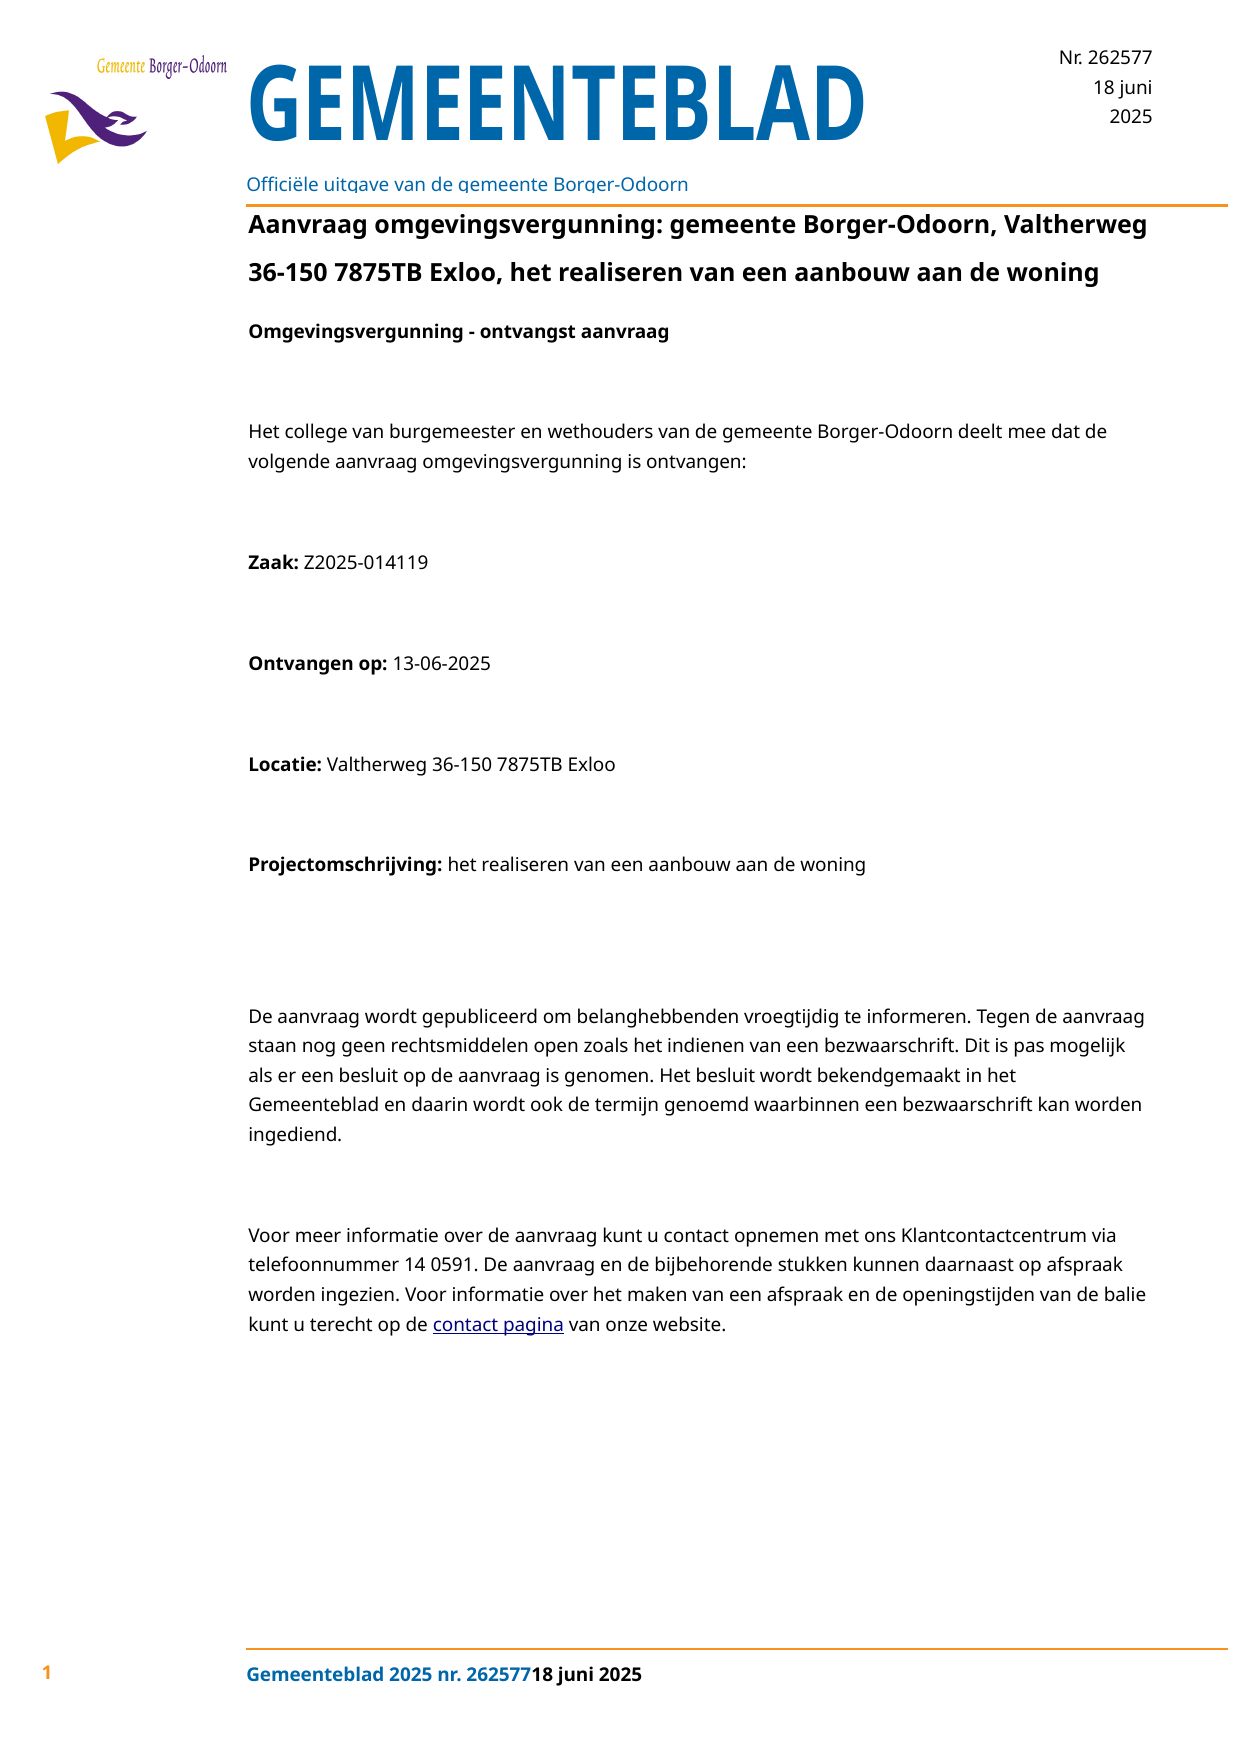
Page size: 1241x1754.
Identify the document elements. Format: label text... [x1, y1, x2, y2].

text Omgevingsvergunning - ontvangst aanvraag [248, 318, 1152, 344]
text Projectomschrijving: het realiseren van een aanbouw aan de woning [248, 852, 1152, 877]
text Zaak: Z2025-014119 [248, 549, 1152, 575]
text Aanvraag omgevingsvergunning: gemeente Borger-Odoorn, Valtherweg 36-150 7875TB Exloo, het realiseren van een aanbouw aan de woning [248, 207, 1152, 288]
text Voor meer informatie over de aanvraag kunt u contact opnemen met ons Klantcontactcentrum via telefoonnummer 14 0591. De aanvraag en de bijbehorende stukken kunnen daarnaast op afspraak worden ingezien. Voor informatie over het maken van een afspraak en de openingstijden van de balie kunt u terecht op de contact pagina van onze website. [248, 1222, 1152, 1337]
text Het college van burgemeester en wethouders van de gemeente Borger-Odoorn deelt mee dat de volgende aanvraag omgevingsvergunning is ontvangen: [248, 419, 1152, 474]
picture [41, 47, 231, 172]
text Locatie: Valtherweg 36-150 7875TB Exloo [248, 751, 1152, 777]
text De aanvraag wordt gepubliceerd om belanghebbenden vroegtijdig te informeren. Tegen de aanvraag staan nog geen rechtsmiddelen open zoals het indienen van een bezwaarschrift. Dit is pas mogelijk als er een besluit op de aanvraag is genomen. Het besluit wordt bekendgemaakt in het Gemeenteblad en daarin wordt ook de termijn genoemd waarbinnen een bezwaarschrift kan worden ingediend. [248, 1003, 1152, 1147]
text Ontvangen op: 13-06-2025 [248, 650, 1152, 676]
